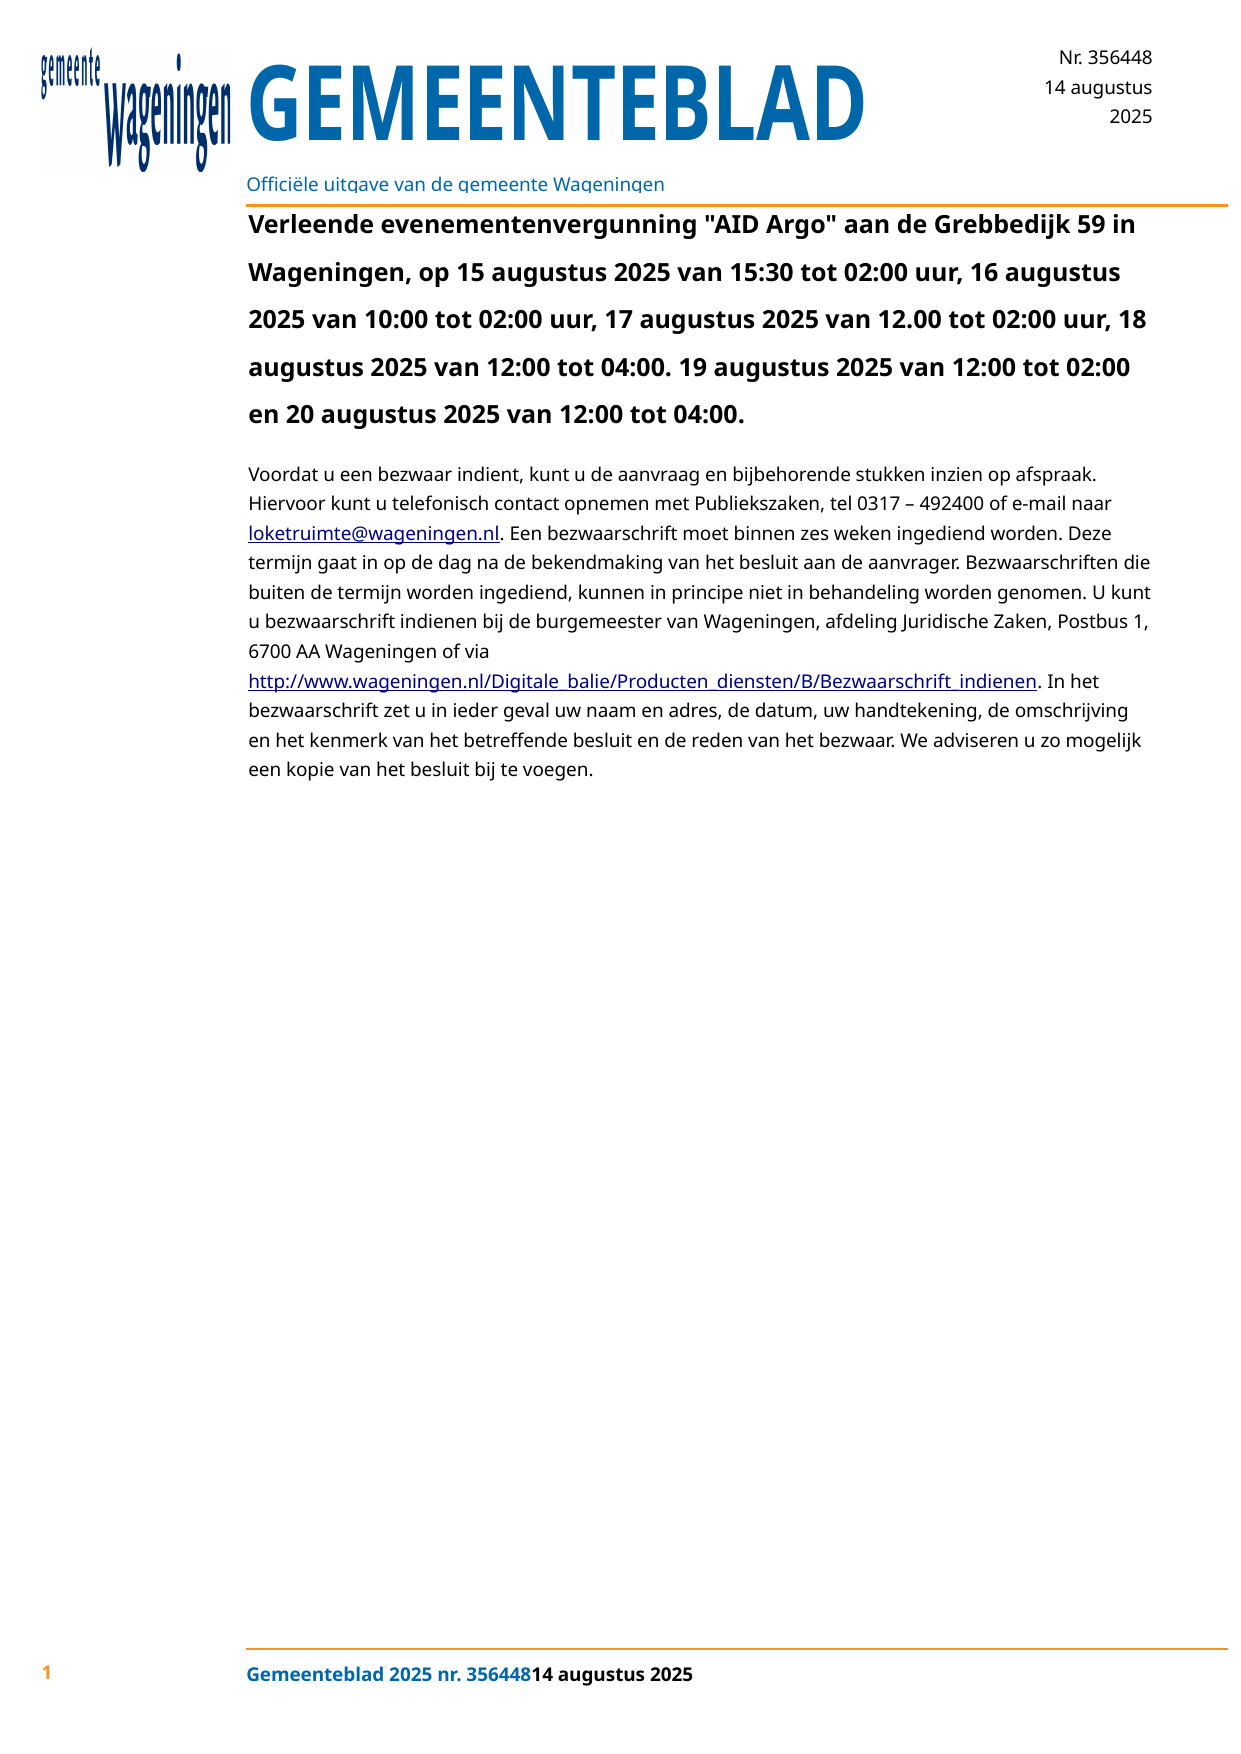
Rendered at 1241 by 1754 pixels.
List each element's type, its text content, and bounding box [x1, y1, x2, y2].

text Verleende evenementenvergunning "AID Argo" aan de Grebbedijk 59 in Wageningen, op 15 augustus 2025 van 15:30 tot 02:00 uur, 16 augustus 2025 van 10:00 tot 02:00 uur, 17 augustus 2025 van 12.00 tot 02:00 uur, 18 augustus 2025 van 12:00 tot 04:00. 19 augustus 2025 van 12:00 tot 02:00 en 20 augustus 2025 van 12:00 tot 04:00. [248, 207, 1152, 431]
picture [41, 47, 231, 172]
text Voordat u een bezwaar indient, kunt u de aanvraag en bijbehorende stukken inzien op afspraak. Hiervoor kunt u telefonisch contact opnemen met Publiekszaken, tel 0317 – 492400 of e-mail naar loketruimte@wageningen.nl. Een bezwaarschrift moet binnen zes weken ingediend worden. Deze termijn gaat in op de dag na de bekendmaking van het besluit aan de aanvrager. Bezwaarschriften die buiten de termijn worden ingediend, kunnen in principe niet in behandeling worden genomen. U kunt u bezwaarschrift indienen bij de burgemeester van Wageningen, afdeling Juridische Zaken, Postbus 1, 6700 AA Wageningen of via http://www.wageningen.nl/Digitale_balie/Producten_diensten/B/Bezwaarschrift_indienen. In het bezwaarschrift zet u in ieder geval uw naam en adres, de datum, uw handtekening, de omschrijving en het kenmerk van het betreffende besluit en de reden van het bezwaar. We adviseren u zo mogelijk een kopie van het besluit bij te voegen. [248, 461, 1152, 782]
